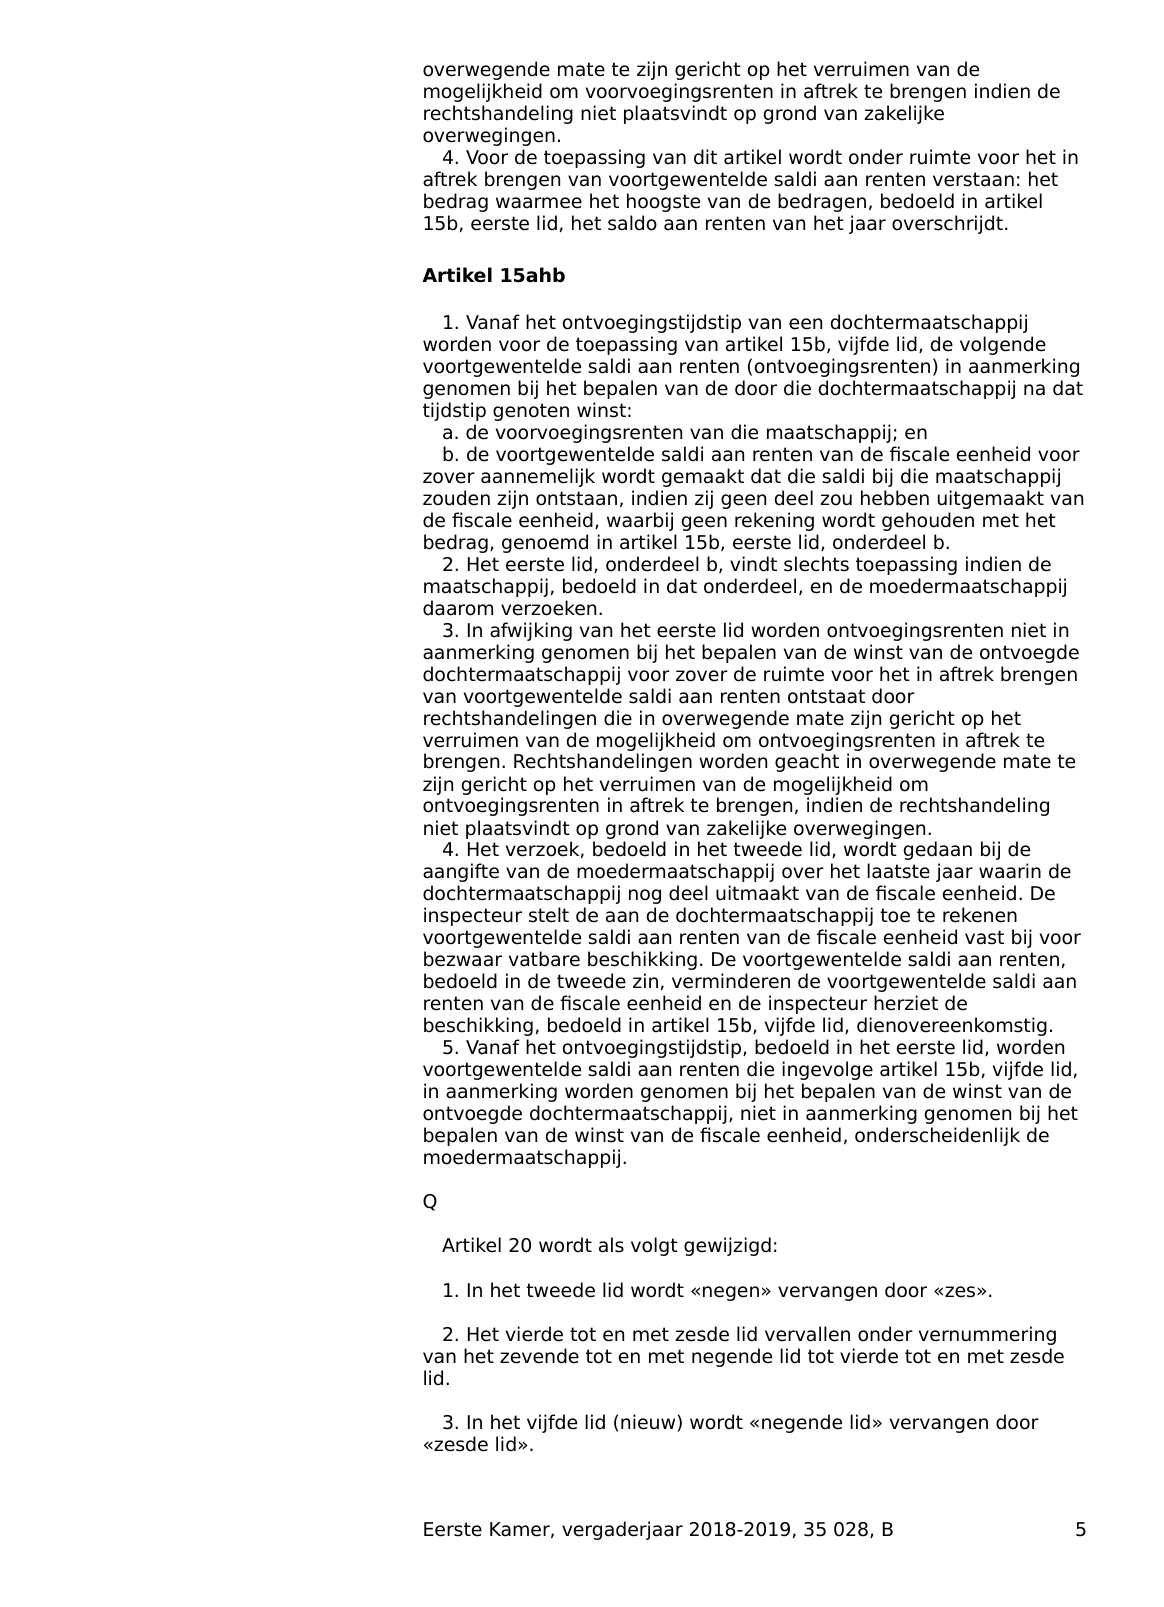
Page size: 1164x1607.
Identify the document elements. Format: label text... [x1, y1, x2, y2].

text Artikel 20 wordt als volgt gewijzigd: [422, 1235, 1087, 1257]
text a. de voorvoegingsrenten van die maatschappij; en [422, 422, 1087, 444]
text 1. In het tweede lid wordt «negen» vervangen door «zes». [422, 1279, 1087, 1302]
text Q [422, 1191, 1087, 1213]
text 3. In afwijking van het eerste lid worden ontvoegingsrenten niet in aanmerking genomen bij het bepalen van de winst van de ontvoegde dochtermaatschappij voor zover de ruimte voor het in aftrek brengen van voortgewentelde saldi aan renten ontstaat door rechtshandelingen die in overwegende mate zijn gericht op het verruimen van de mogelijkheid om ontvoegingsrenten in aftrek te brengen. Rechtshandelingen worden geacht in overwegende mate te zijn gericht op het verruimen van de mogelijkheid om ontvoegingsrenten in aftrek te brengen, indien de rechtshandeling niet plaatsvindt op grond van zakelijke overwegingen. [422, 619, 1087, 839]
subtitle Artikel 15ahb [422, 265, 1087, 287]
text b. de voortgewentelde saldi aan renten van de fiscale eenheid voor zover aannemelijk wordt gemaakt dat die saldi bij die maatschappij zouden zijn ontstaan, indien zij geen deel zou hebben uitgemaakt van de fiscale eenheid, waarbij geen rekening wordt gehouden met het bedrag, genoemd in artikel 15b, eerste lid, onderdeel b. [422, 444, 1087, 554]
text 2. Het vierde tot en met zesde lid vervallen onder vernummering van het zevende tot en met negende lid tot vierde tot en met zesde lid. [422, 1324, 1087, 1390]
text overwegende mate te zijn gericht op het verruimen van de mogelijkheid om voorvoegingsrenten in aftrek te brengen indien de rechtshandeling niet plaatsvindt op grond van zakelijke overwegingen. [422, 59, 1087, 147]
text 4. Het verzoek, bedoeld in het tweede lid, wordt gedaan bij de aangifte van de moedermaatschappij over het laatste jaar waarin de dochtermaatschappij nog deel uitmaakt van de fiscale eenheid. De inspecteur stelt de aan de dochtermaatschappij toe te rekenen voortgewentelde saldi aan renten van de fiscale eenheid vast bij voor bezwaar vatbare beschikking. De voortgewentelde saldi aan renten, bedoeld in de tweede zin, verminderen de voortgewentelde saldi aan renten van de fiscale eenheid en de inspecteur herziet de beschikking, bedoeld in artikel 15b, vijfde lid, dienovereenkomstig. [422, 839, 1087, 1037]
text 5. Vanaf het ontvoegingstijdstip, bedoeld in het eerste lid, worden voortgewentelde saldi aan renten die ingevolge artikel 15b, vijfde lid, in aanmerking worden genomen bij het bepalen van de winst van de ontvoegde dochtermaatschappij, niet in aanmerking genomen bij het bepalen van de winst van de fiscale eenheid, onderscheidenlijk de moedermaatschappij. [422, 1037, 1087, 1169]
text 2. Het eerste lid, onderdeel b, vindt slechts toepassing indien de maatschappij, bedoeld in dat onderdeel, en de moedermaatschappij daarom verzoeken. [422, 554, 1087, 619]
text 4. Voor de toepassing van dit artikel wordt onder ruimte voor het in aftrek brengen van voortgewentelde saldi aan renten verstaan: het bedrag waarmee het hoogste van de bedragen, bedoeld in artikel 15b, eerste lid, het saldo aan renten van het jaar overschrijdt. [422, 147, 1087, 235]
text 3. In het vijfde lid (nieuw) wordt «negende lid» vervangen door «zesde lid». [422, 1412, 1087, 1456]
text 1. Vanaf het ontvoegingstijdstip van een dochtermaatschappij worden voor de toepassing van artikel 15b, vijfde lid, de volgende voortgewentelde saldi aan renten (ontvoegingsrenten) in aanmerking genomen bij het bepalen van de door die dochtermaatschappij na dat tijdstip genoten winst: [422, 312, 1087, 422]
